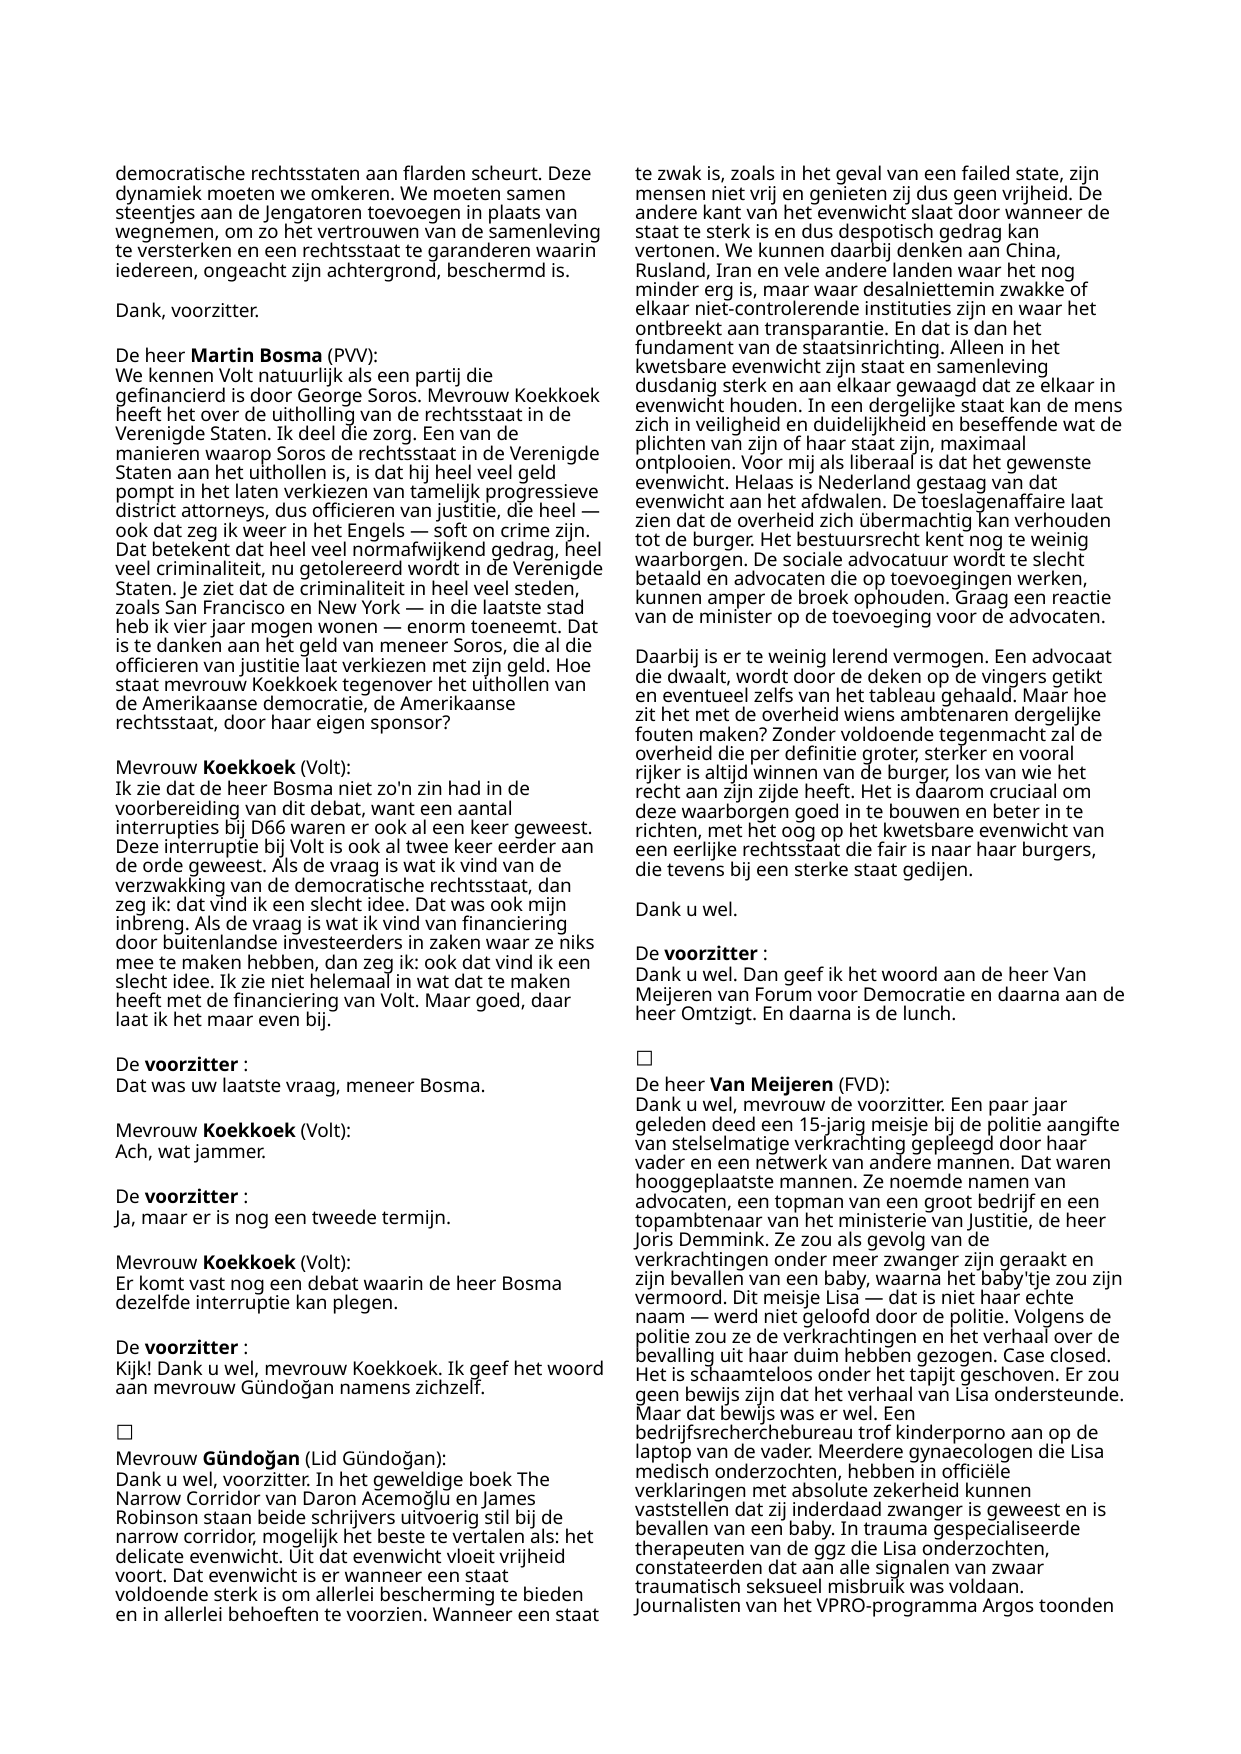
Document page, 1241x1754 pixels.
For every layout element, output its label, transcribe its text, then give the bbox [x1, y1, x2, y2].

text Mevrouw Gündoğan (Lid Gündoğan): [115, 1445, 605, 1471]
text Daarbij is er te weinig lerend vermogen. Een advocaat die dwaalt, wordt door de deken op de vingers getikt en eventueel zelfs van het tableau gehaald. Maar hoe zit het met de overheid wiens ambtenaren dergelijke fouten maken? Zonder voldoende tegenmacht zal de overheid die per definitie groter, sterker en vooral rijker is altijd winnen van de burger, los van wie het recht aan zijn zijde heeft. Het is daarom cruciaal om deze waarborgen goed in te bouwen en beter in te richten, met het oog op het kwetsbare evenwicht van een eerlijke rechtsstaat die fair is naar haar burgers, die tevens bij een sterke staat gedijen. [635, 648, 1125, 880]
text Ik zie dat de heer Bosma niet zo'n zin had in de voorbereiding van dit debat, want een aantal interrupties bij D66 waren er ook al een keer geweest. Deze interruptie bij Volt is ook al twee keer eerder aan de orde geweest. Als de vraag is wat ik vind van de verzwakking van de democratische rechtsstaat, dan zeg ik: dat vind ik een slecht idee. Dat was ook mijn inbreng. Als de vraag is wat ik vind van financiering door buitenlandse investeerders in zaken waar ze niks mee te maken hebben, dan zeg ik: ook dat vind ik een slecht idee. Ik zie niet helemaal in wat dat te maken heeft met de financiering van Volt. Maar goed, daar laat ik het maar even bij. [115, 780, 605, 1031]
text Dank, voorzitter. [115, 302, 605, 321]
text Dank u wel. Dan geef ik het woord aan de heer Van Meijeren van Forum voor Democratie en daarna aan de heer Omtzigt. En daarna is de lunch. [635, 966, 1125, 1024]
text De voorzitter : [115, 1052, 605, 1077]
text De heer Martin Bosma (PVV): [115, 342, 605, 367]
text De heer Van Meijeren (FVD): [635, 1071, 1125, 1096]
text ⬜ [635, 1045, 1125, 1071]
text Dat was uw laatste vraag, meneer Bosma. [115, 1077, 605, 1097]
text Dank u wel, voorzitter. In het geweldige boek The Narrow Corridor van Daron Acemoğlu en James Robinson staan beide schrijvers uitvoerig stil bij de narrow corridor, mogelijk het beste te vertalen als: het delicate evenwicht. Uit dat evenwicht vloeit vrijheid voort. Dat evenwicht is er wanneer een staat voldoende sterk is om allerlei bescherming te bieden en in allerlei behoeften te voorzien. Wanneer een staat [115, 1471, 605, 1625]
text Dank u wel. [635, 901, 1125, 920]
text Mevrouw Koekkoek (Volt): [115, 1249, 605, 1275]
text te zwak is, zoals in het geval van een failed state, zijn mensen niet vrij en genieten zij dus geen vrijheid. De andere kant van het evenwicht slaat door wanneer de staat te sterk is en dus despotisch gedrag kan vertonen. We kunnen daarbij denken aan China, Rusland, Iran en vele andere landen waar het nog minder erg is, maar waar desalniettemin zwakke of elkaar niet-controlerende instituties zijn en waar het ontbreekt aan transparantie. En dat is dan het fundament van de staatsinrichting. Alleen in het kwetsbare evenwicht zijn staat en samenleving dusdanig sterk en aan elkaar gewaagd dat ze elkaar in evenwicht houden. In een dergelijke staat kan de mens zich in veiligheid en duidelijkheid en beseffende wat de plichten van zijn of haar staat zijn, maximaal ontplooien. Voor mij als liberaal is dat het gewenste evenwicht. Helaas is Nederland gestaag van dat evenwicht aan het afdwalen. De toeslagenaffaire laat zien dat de overheid zich übermachtig kan verhouden tot de burger. Het bestuursrecht kent nog te weinig waarborgen. De sociale advocatuur wordt te slecht betaald en advocaten die op toevoegingen werken, kunnen amper de broek ophouden. Graag een reactie van de minister op de toevoeging voor de advocaten. [635, 165, 1125, 628]
text Ach, wat jammer. [115, 1143, 605, 1162]
text Er komt vast nog een debat waarin de heer Bosma dezelfde interruptie kan plegen. [115, 1275, 605, 1313]
text De voorzitter : [115, 1183, 605, 1209]
text Mevrouw Koekkoek (Volt): [115, 1117, 605, 1143]
text democratische rechtsstaten aan flarden scheurt. Deze dynamiek moeten we omkeren. We moeten samen steentjes aan de Jengatoren toevoegen in plaats van wegnemen, om zo het vertrouwen van de samenleving te versterken en een rechtsstaat te garanderen waarin iedereen, ongeacht zijn achtergrond, beschermd is. [115, 165, 605, 281]
text Kijk! Dank u wel, mevrouw Koekkoek. Ik geef het woord aan mevrouw Gündoğan namens zichzelf. [115, 1360, 605, 1398]
text De voorzitter : [115, 1334, 605, 1360]
text We kennen Volt natuurlijk als een partij die gefinancierd is door George Soros. Mevrouw Koekkoek heeft het over de uitholling van de rechtsstaat in de Verenigde Staten. Ik deel die zorg. Een van de manieren waarop Soros de rechtsstaat in de Verenigde Staten aan het uithollen is, is dat hij heel veel geld pompt in het laten verkiezen van tamelijk progressieve district attorneys, dus officieren van justitie, die heel — ook dat zeg ik weer in het Engels — soft on crime zijn. Dat betekent dat heel veel normafwijkend gedrag, heel veel criminaliteit, nu getolereerd wordt in de Verenigde Staten. Je ziet dat de criminaliteit in heel veel steden, zoals San Francisco en New York — in die laatste stad heb ik vier jaar mogen wonen — enorm toeneemt. Dat is te danken aan het geld van meneer Soros, die al die officieren van justitie laat verkiezen met zijn geld. Hoe staat mevrouw Koekkoek tegenover het uithollen van de Amerikaanse democratie, de Amerikaanse rechtsstaat, door haar eigen sponsor? [115, 367, 605, 734]
text Ja, maar er is nog een tweede termijn. [115, 1209, 605, 1228]
text De voorzitter : [635, 941, 1125, 966]
text Mevrouw Koekkoek (Volt): [115, 754, 605, 780]
text Dank u wel, mevrouw de voorzitter. Een paar jaar geleden deed een 15-jarig meisje bij de politie aangifte van stelselmatige verkrachting gepleegd door haar vader en een netwerk van andere mannen. Dat waren hooggeplaatste mannen. Ze noemde namen van advocaten, een topman van een groot bedrijf en een topambtenaar van het ministerie van Justitie, de heer Joris Demmink. Ze zou als gevolg van de verkrachtingen onder meer zwanger zijn geraakt en zijn bevallen van een baby, waarna het baby'tje zou zijn vermoord. Dit meisje Lisa — dat is niet haar echte naam — werd niet geloofd door de politie. Volgens de politie zou ze de verkrachtingen en het verhaal over de bevalling uit haar duim hebben gezogen. Case closed. Het is schaamteloos onder het tapijt geschoven. Er zou geen bewijs zijn dat het verhaal van Lisa ondersteunde. Maar dat bewijs was er wel. Een bedrijfsrecherchebureau trof kinderporno aan op de laptop van de vader. Meerdere gynaecologen die Lisa medisch onderzochten, hebben in officiële verklaringen met absolute zekerheid kunnen vaststellen dat zij inderdaad zwanger is geweest en is bevallen van een baby. In trauma gespecialiseerde therapeuten van de ggz die Lisa onderzochten, constateerden dat aan alle signalen van zwaar traumatisch seksueel misbruik was voldaan. Journalisten van het VPRO-programma Argos toonden [635, 1096, 1125, 1617]
text ⬜ [115, 1419, 605, 1445]
